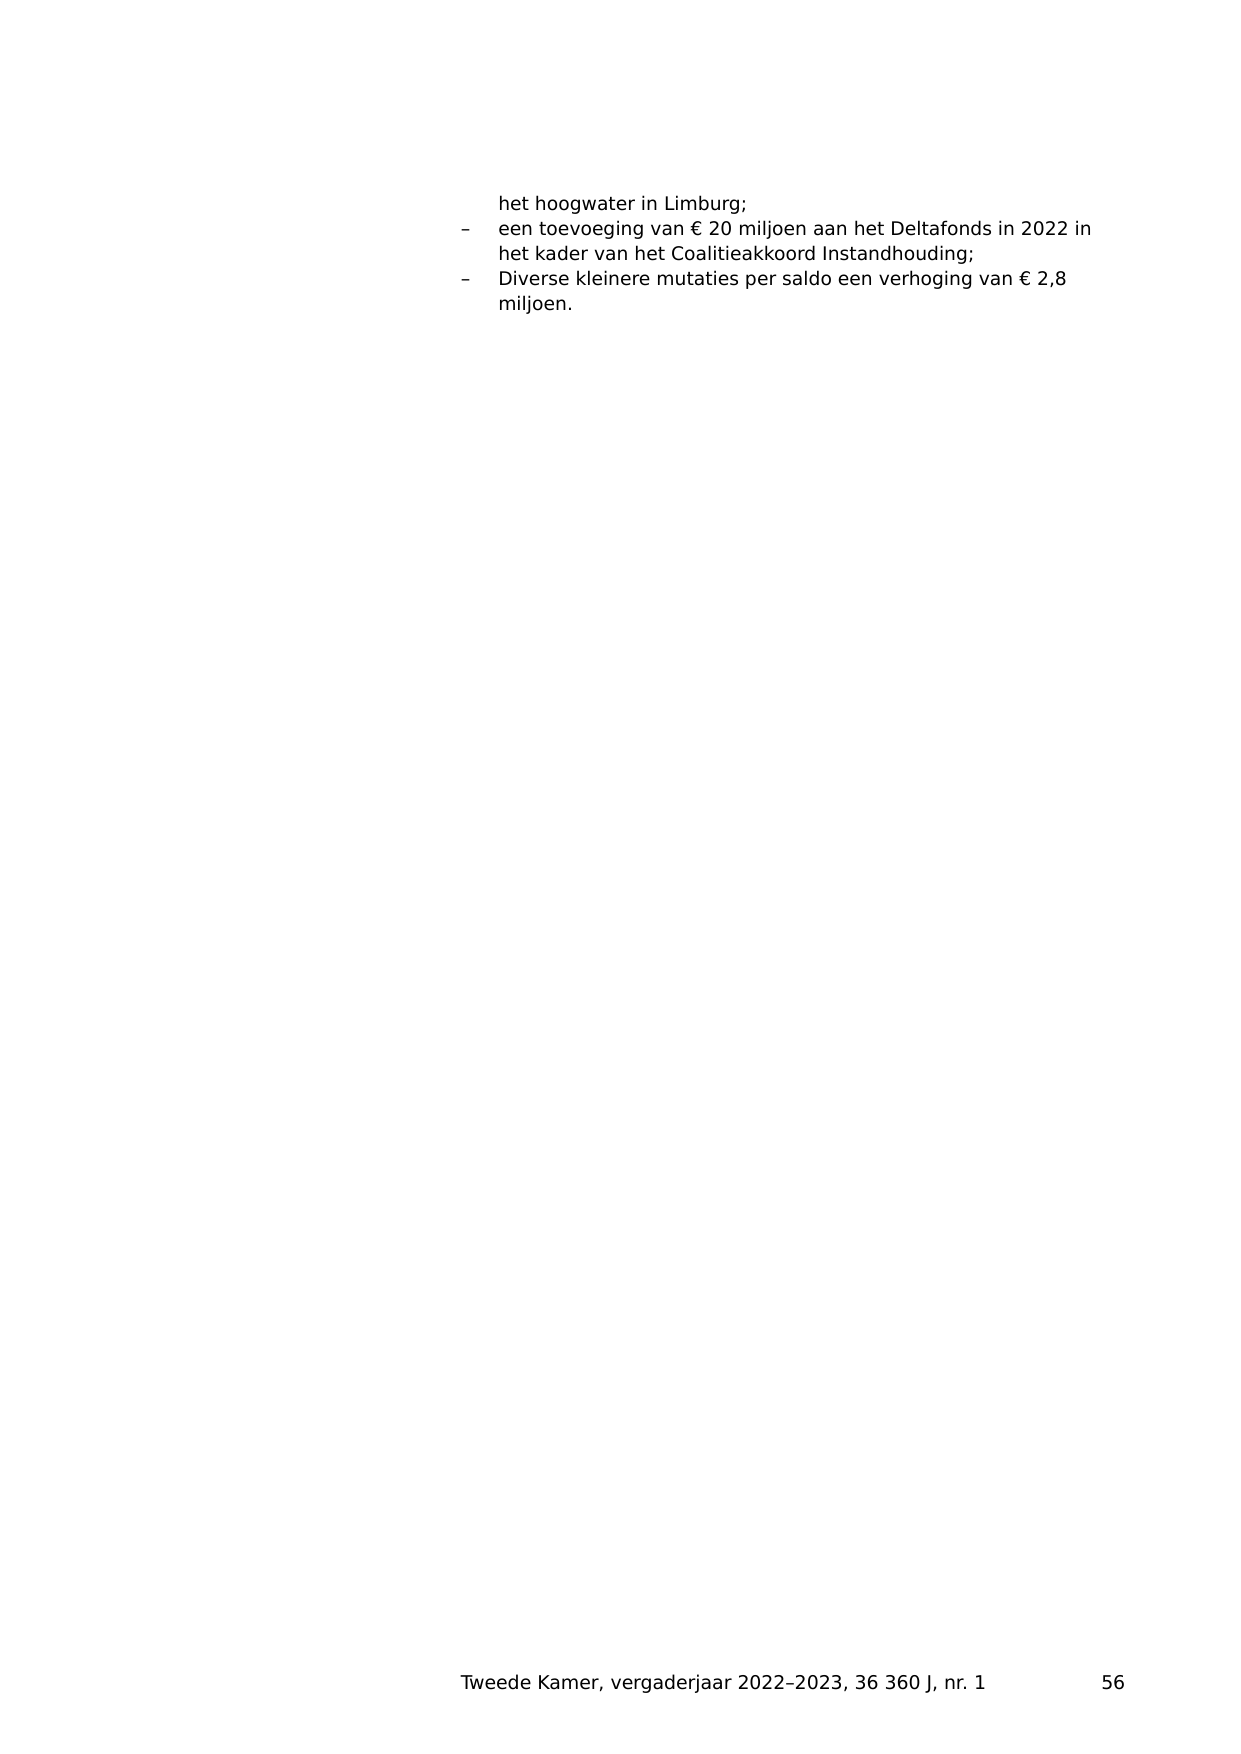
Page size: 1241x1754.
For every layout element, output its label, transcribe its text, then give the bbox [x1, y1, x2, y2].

list een toevoeging van € 20 miljoen aan het Deltafonds in 2022 in het kader van het Coalitieakkoord Instandhouding; [461, 216, 1125, 266]
list het hoogwater in Limburg; [461, 191, 1125, 216]
list Diverse kleinere mutaties per saldo een verhoging van € 2,8 miljoen. [461, 266, 1125, 316]
